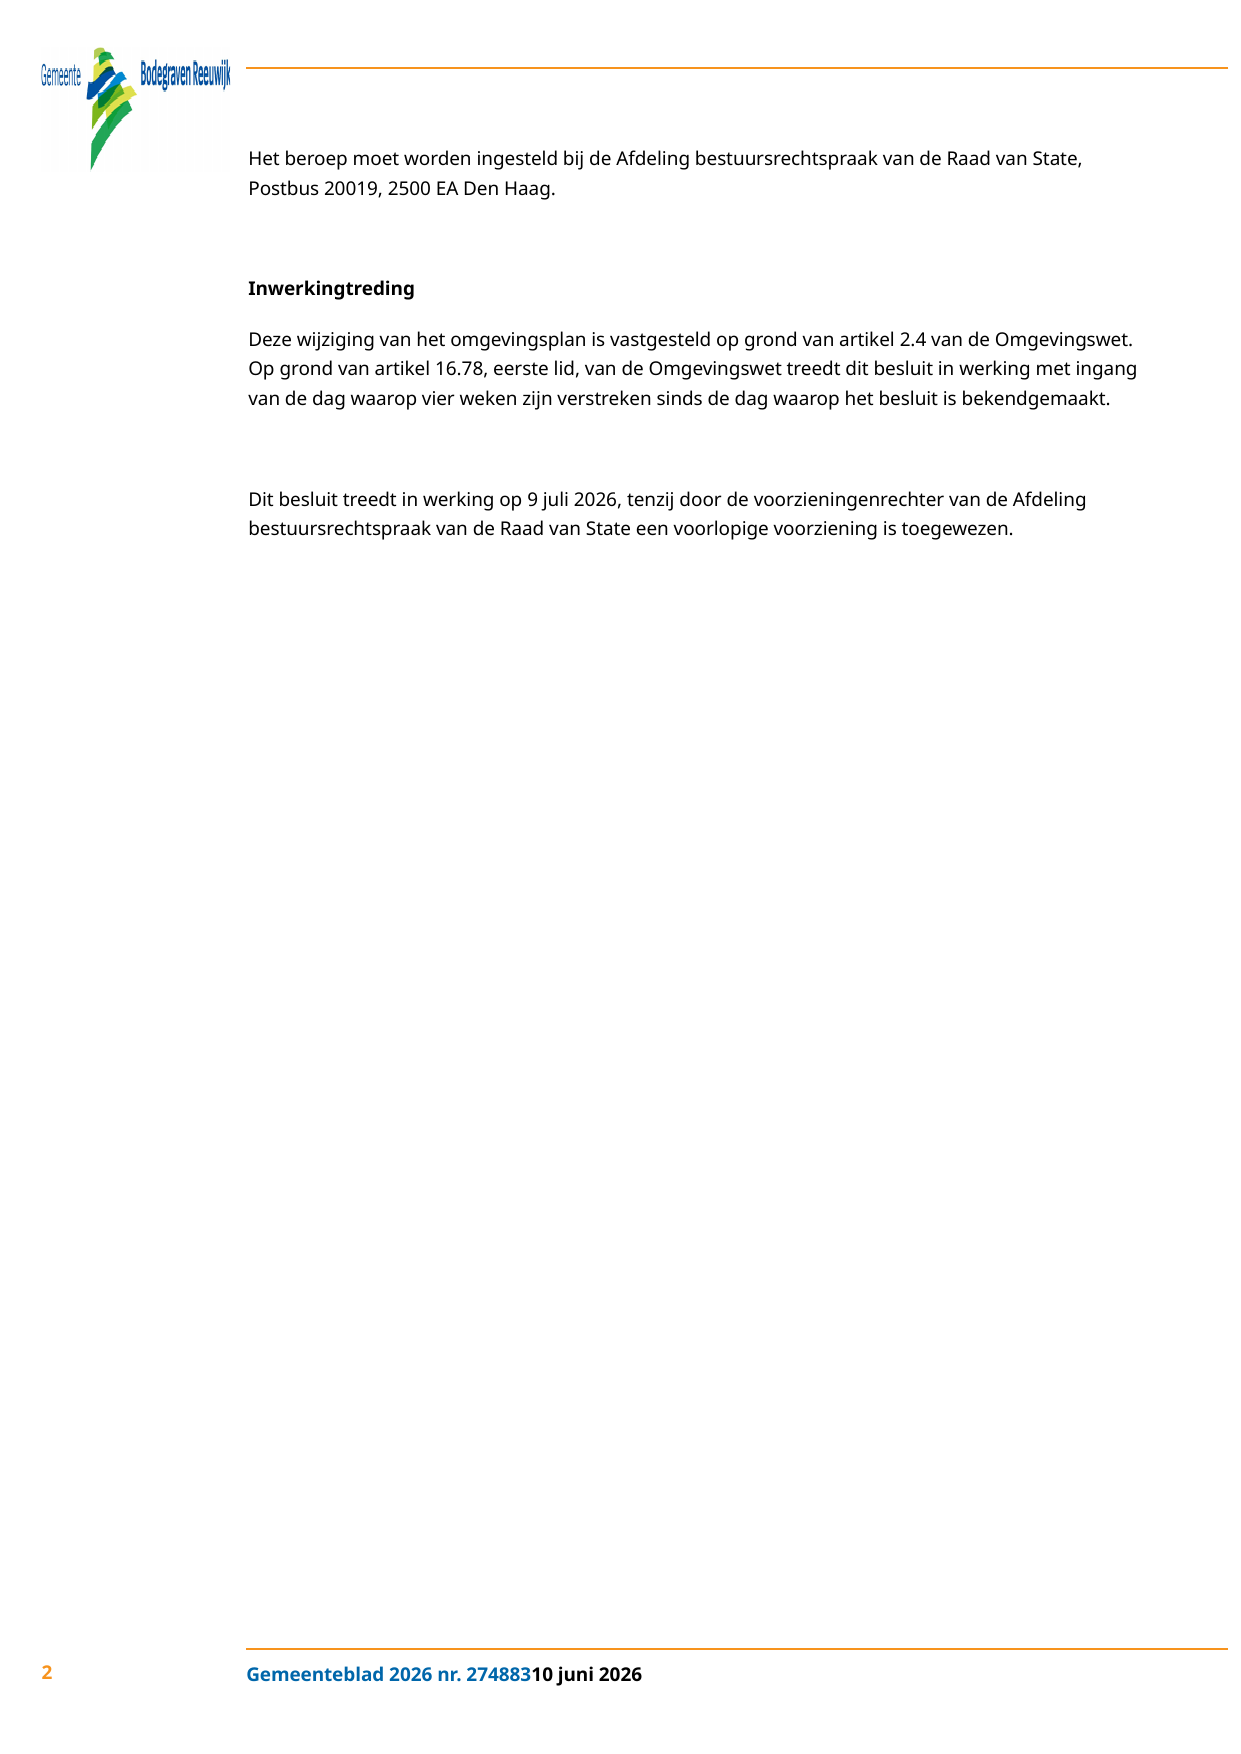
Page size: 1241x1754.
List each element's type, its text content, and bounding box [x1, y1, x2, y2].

text Dit besluit treedt in werking op 9 juli 2026, tenzij door de voorzieningenrechter van de Afdeling bestuursrechtspraak van de Raad van State een voorlopige voorziening is toegewezen. [248, 486, 1152, 541]
text Inwerkingtreding [248, 276, 1152, 301]
text Het beroep moet worden ingesteld bij de Afdeling bestuursrechtspraak van de Raad van State, Postbus 20019, 2500 EA Den Haag. [248, 145, 1152, 201]
text Deze wijziging van het omgevingsplan is vastgesteld op grond van artikel 2.4 van de Omgevingswet. Op grond van artikel 16.78, eerste lid, van de Omgevingswet treedt dit besluit in werking met ingang van de dag waarop vier weken zijn verstreken sinds de dag waarop het besluit is bekendgemaakt. [248, 326, 1152, 411]
picture [41, 47, 231, 172]
